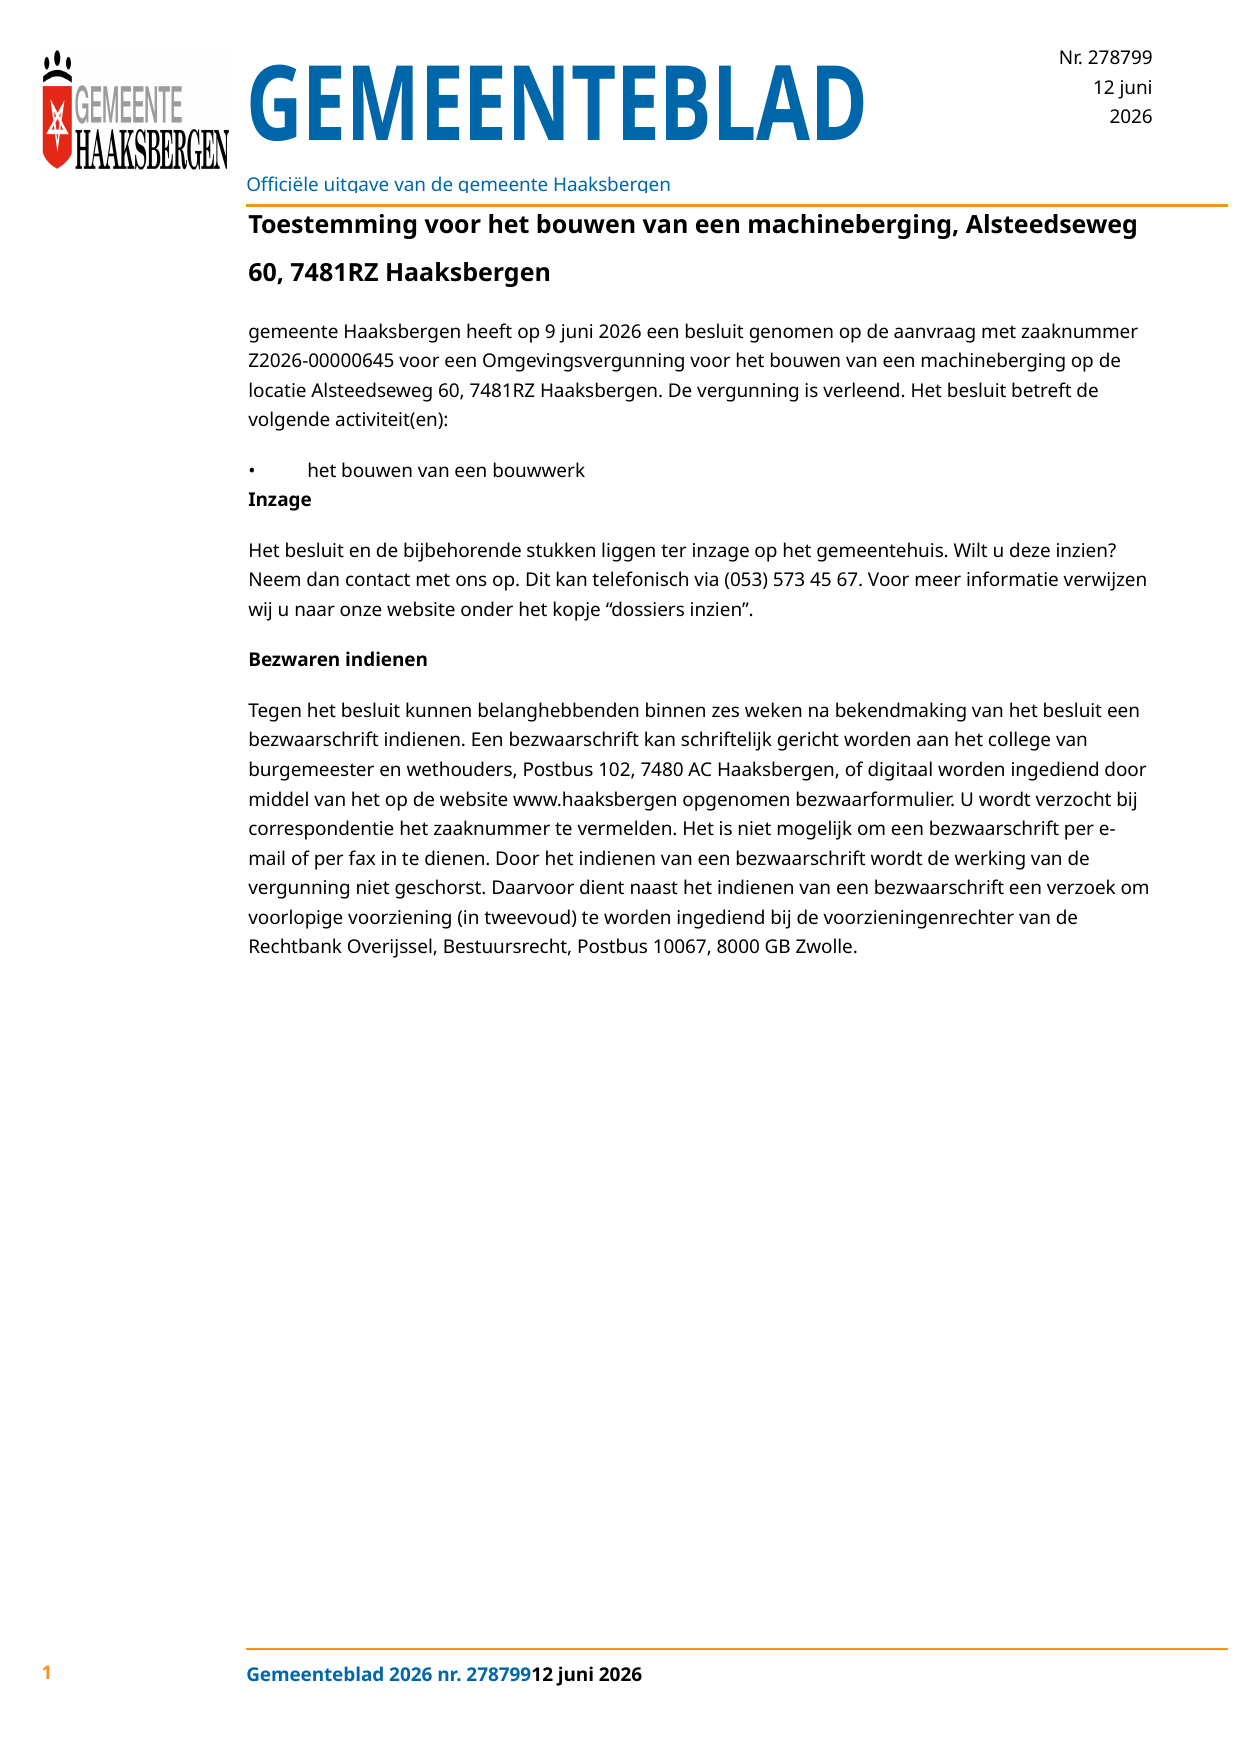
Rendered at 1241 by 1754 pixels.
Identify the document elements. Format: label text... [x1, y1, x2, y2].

list het bouwen van een bouwwerk [248, 457, 1152, 483]
text Inzage [248, 487, 1152, 512]
text Bezwaren indienen [248, 647, 1152, 672]
text Tegen het besluit kunnen belanghebbenden binnen zes weken na bekendmaking van het besluit een bezwaarschrift indienen. Een bezwaarschrift kan schriftelijk gericht worden aan het college van burgemeester en wethouders, Postbus 102, 7480 AC Haaksbergen, of digitaal worden ingediend door middel van het op de website www.haaksbergen opgenomen bezwaarformulier. U wordt verzocht bij correspondentie het zaaknummer te vermelden. Het is niet mogelijk om een bezwaarschrift per e-mail of per fax in te dienen. Door het indienen van een bezwaarschrift wordt de werking van de vergunning niet geschorst. Daarvoor dient naast het indienen van een bezwaarschrift een verzoek om voorlopige voorziening (in tweevoud) te worden ingediend bij de voorzieningenrechter van de Rechtbank Overijssel, Bestuursrecht, Postbus 10067, 8000 GB Zwolle. [248, 697, 1152, 959]
text Toestemming voor het bouwen van een machineberging, Alsteedseweg 60, 7481RZ Haaksbergen [248, 207, 1152, 288]
text Het besluit en de bijbehorende stukken liggen ter inzage op het gemeentehuis. Wilt u deze inzien? Neem dan contact met ons op. Dit kan telefonisch via (053) 573 45 67. Voor meer informatie verwijzen wij u naar onze website onder het kopje “dossiers inzien”. [248, 537, 1152, 622]
text gemeente Haaksbergen heeft op 9 juni 2026 een besluit genomen op de aanvraag met zaaknummer Z2026-00000645 voor een Omgevingsvergunning voor het bouwen van een machineberging op de locatie Alsteedseweg 60, 7481RZ Haaksbergen. De vergunning is verleend. Het besluit betreft de volgende activiteit(en): [248, 318, 1152, 432]
picture [41, 47, 231, 172]
